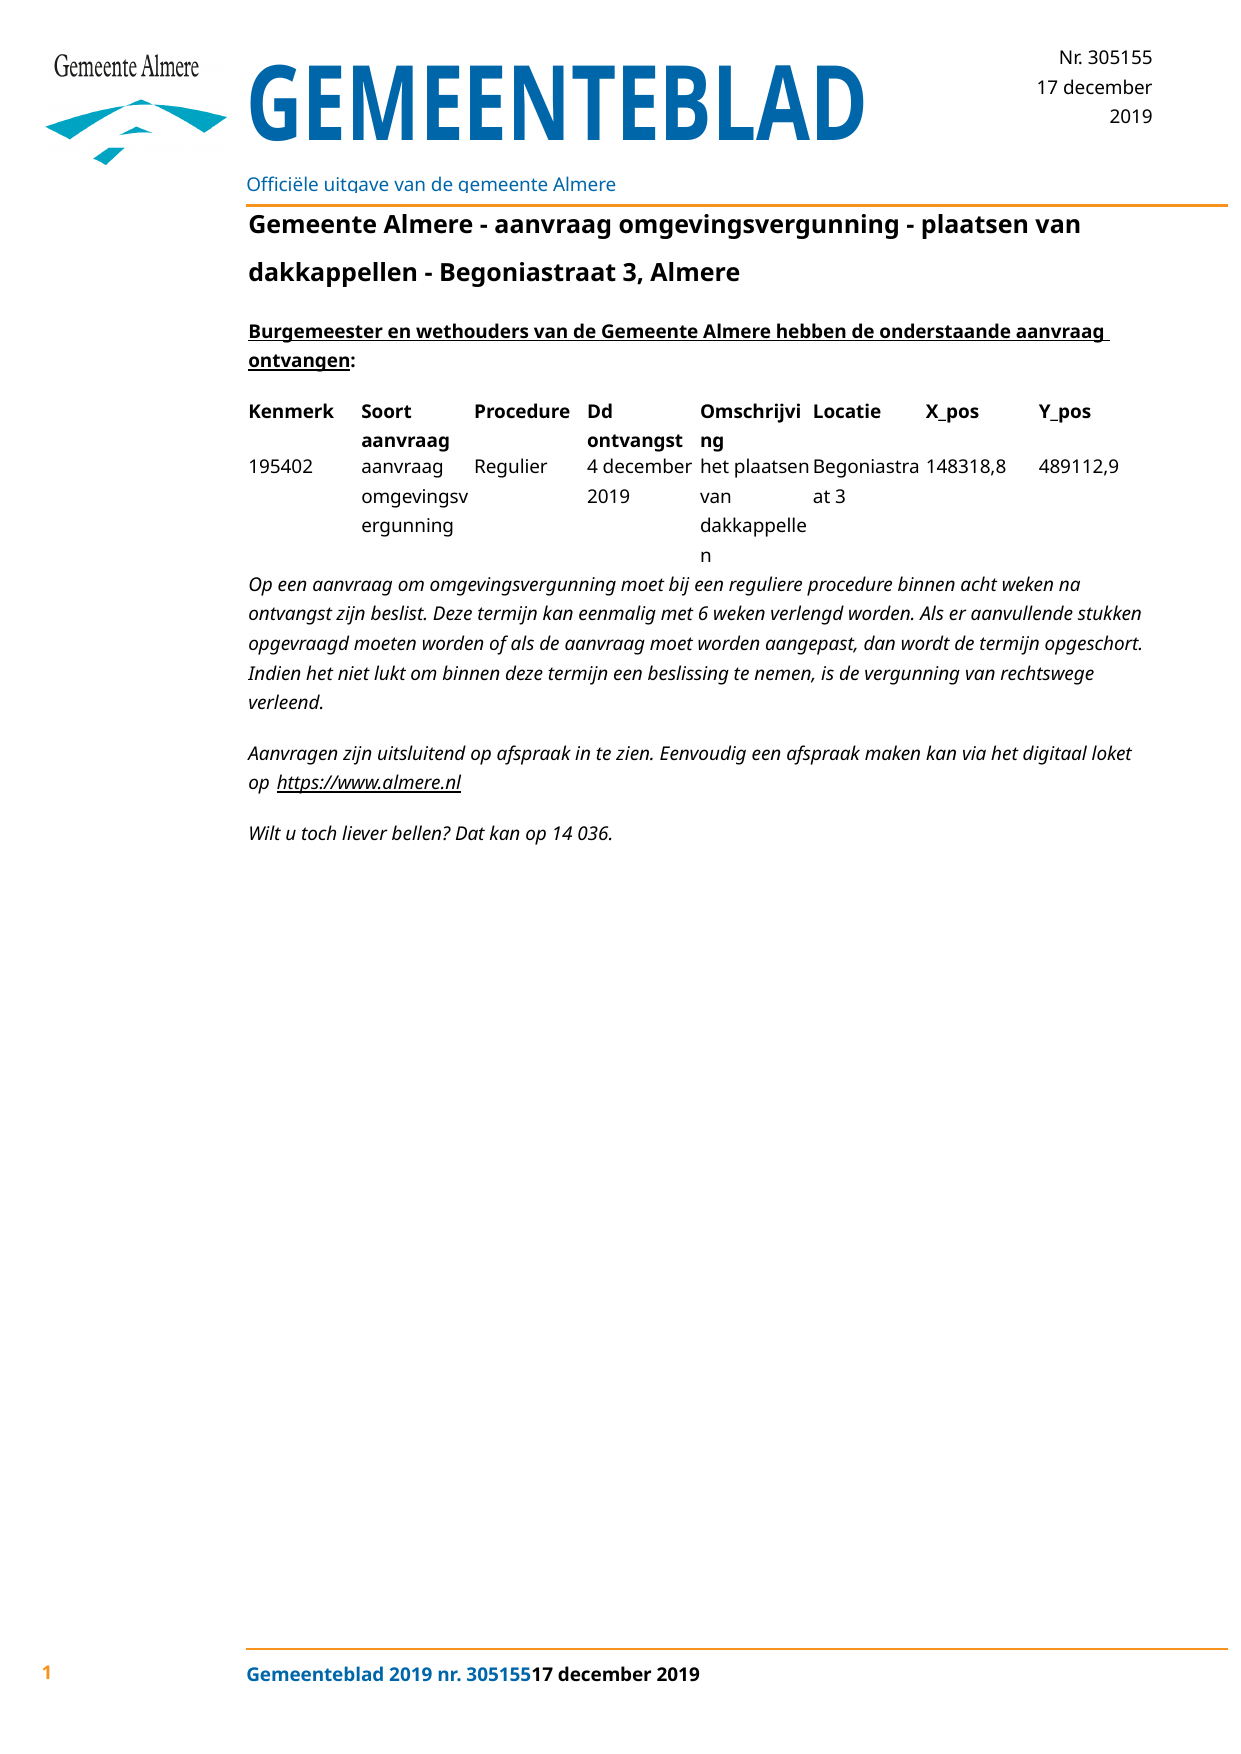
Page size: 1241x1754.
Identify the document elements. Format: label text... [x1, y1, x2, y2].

text Op een aanvraag om omgevingsvergunning moet bij een reguliere procedure binnen acht weken na ontvangst zijn beslist. Deze termijn kan eenmalig met 6 weken verlengd worden. Als er aanvullende stukken opgevraagd moeten worden of als de aanvraag moet worden aangepast, dan wordt de termijn opgeschort. Indien het niet lukt om binnen deze termijn een beslissing te nemen, is de vergunning van rechtswege verleend. [248, 571, 1152, 715]
table_header Omschrijving [700, 398, 813, 453]
table_cell 195402 [248, 453, 361, 568]
table_header Soort aanvraag [361, 398, 474, 453]
table_cell 148318,8 [926, 453, 1038, 568]
text Burgemeester en wethouders van de Gemeente Almere hebben de onderstaande aanvraag ontvangen: [248, 318, 1152, 373]
text Aanvragen zijn uitsluitend op afspraak in te zien. Eenvoudig een afspraak maken kan via het digitaal loket op https://www.almere.nl [248, 740, 1152, 795]
table_cell Regulier [474, 453, 587, 568]
table_header X_pos [926, 398, 1038, 453]
picture [41, 47, 231, 172]
table_cell aanvraag omgevingsvergunning [361, 453, 474, 568]
table_header Procedure [474, 398, 587, 453]
table_header Dd ontvangst [587, 398, 700, 453]
table_cell het plaatsen van dakkappellen [700, 453, 813, 568]
table_cell Begoniastraat 3 [813, 453, 926, 568]
table_header Locatie [813, 398, 926, 453]
text Wilt u toch liever bellen? Dat kan op 14 036. [248, 820, 1152, 846]
table_header Y_pos [1039, 398, 1152, 453]
text Gemeente Almere - aanvraag omgevingsvergunning - plaatsen van dakkappellen - Begoniastraat 3, Almere [248, 207, 1152, 288]
table_cell 4 december 2019 [587, 453, 700, 568]
table_header Kenmerk [248, 398, 361, 453]
table_cell 489112,9 [1039, 453, 1152, 568]
